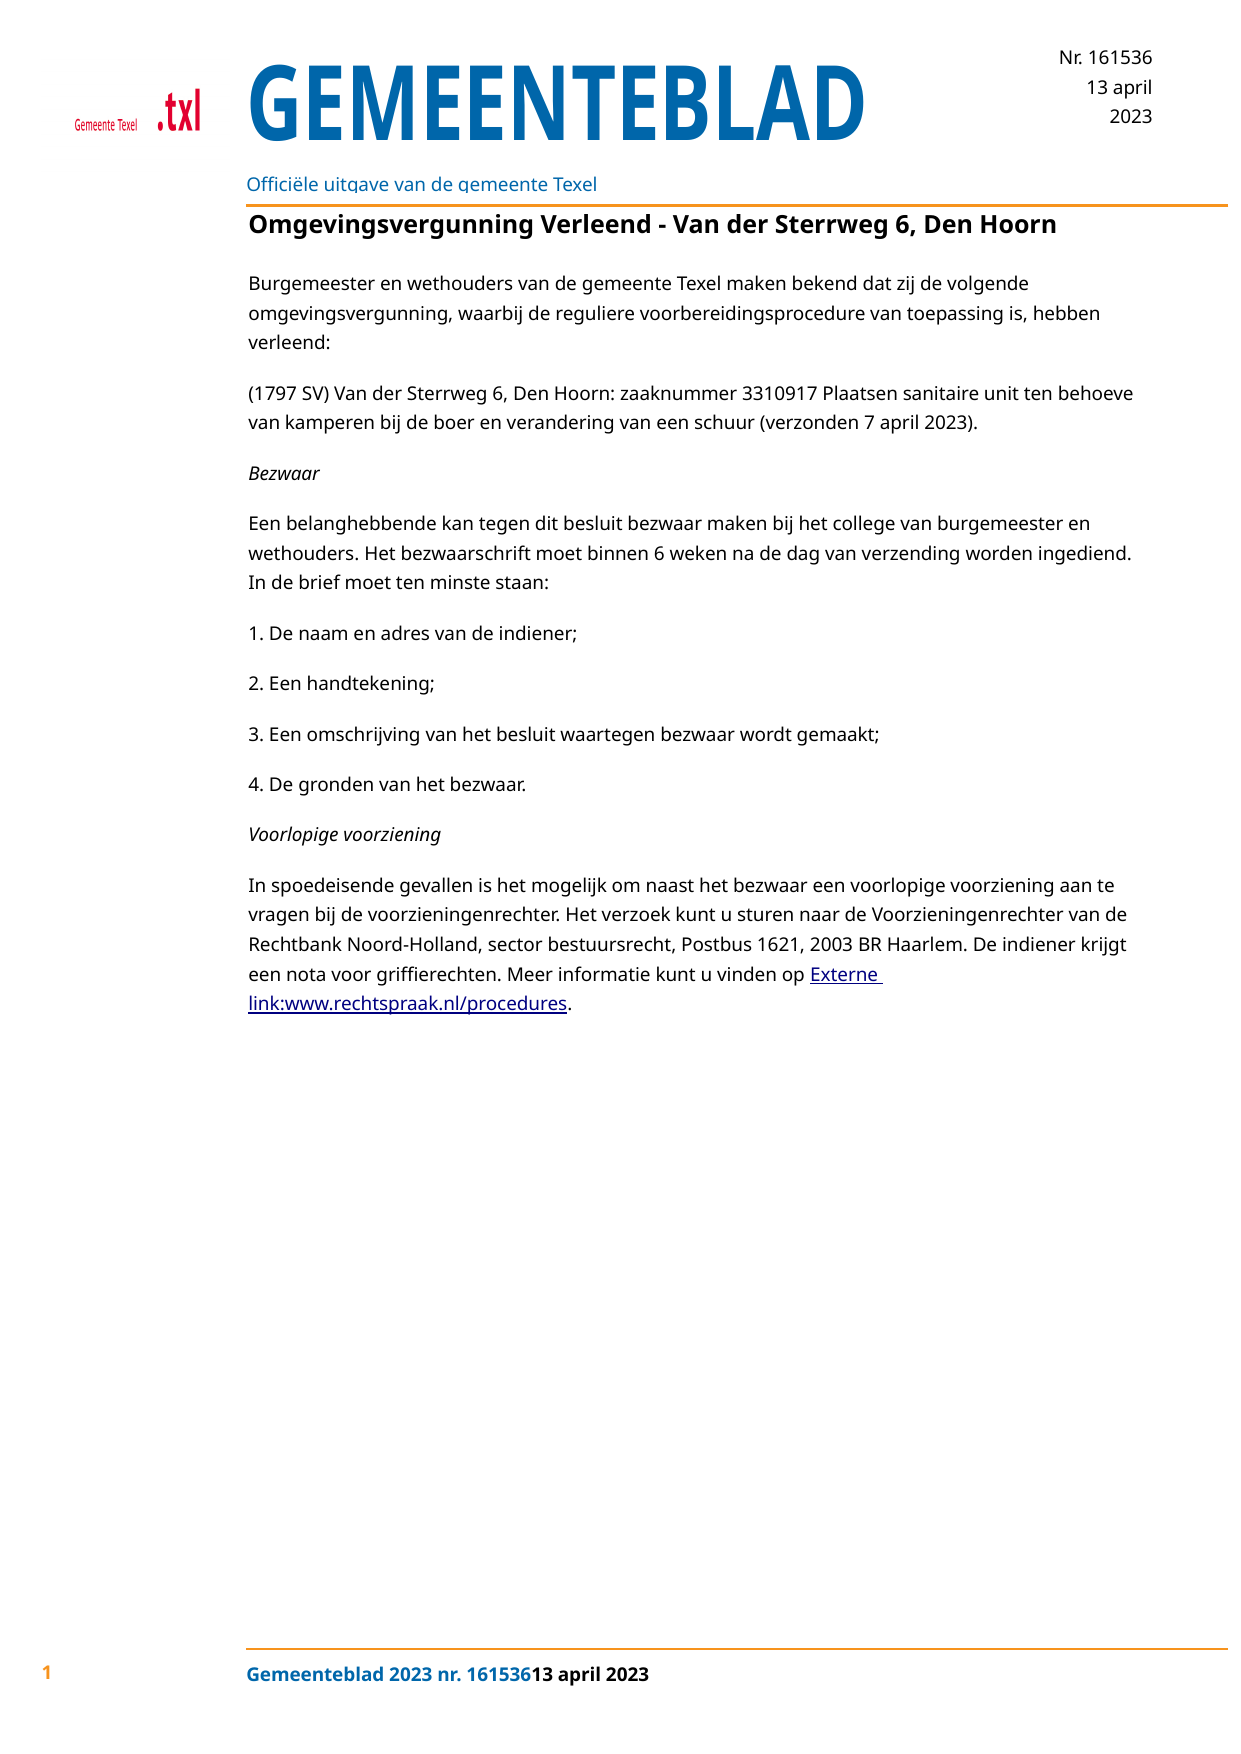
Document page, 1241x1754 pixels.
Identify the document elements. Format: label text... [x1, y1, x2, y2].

text 4. De gronden van het bezwaar. [248, 771, 1152, 797]
text In spoedeisende gevallen is het mogelijk om naast het bezwaar een voorlopige voorziening aan te vragen bij de voorzieningenrechter. Het verzoek kunt u sturen naar de Voorzieningenrechter van de Rechtbank Noord-Holland, sector bestuursrecht, Postbus 1621, 2003 BR Haarlem. De indiener krijgt een nota voor griffierechten. Meer informatie kunt u vinden op Externe link:www.rechtspraak.nl/procedures. [248, 872, 1152, 1016]
text Burgemeester en wethouders van de gemeente Texel maken bekend dat zij de volgende omgevingsvergunning, waarbij de reguliere voorbereidingsprocedure van toepassing is, hebben verleend: [248, 270, 1152, 355]
text (1797 SV) Van der Sterrweg 6, Den Hoorn: zaaknummer 3310917 Plaatsen sanitaire unit ten behoeve van kamperen bij de boer en verandering van een schuur (verzonden 7 april 2023). [248, 380, 1152, 435]
text 3. Een omschrijving van het besluit waartegen bezwaar wordt gemaakt; [248, 721, 1152, 746]
picture [41, 47, 231, 172]
text Omgevingsvergunning Verleend - Van der Sterrweg 6, Den Hoorn [248, 207, 1152, 241]
text Voorlopige voorziening [248, 822, 1152, 847]
text 2. Een handtekening; [248, 670, 1152, 696]
text Bezwaar [248, 460, 1152, 486]
text 1. De naam en adres van de indiener; [248, 620, 1152, 646]
text Een belanghebbende kan tegen dit besluit bezwaar maken bij het college van burgemeester en wethouders. Het bezwaarschrift moet binnen 6 weken na de dag van verzending worden ingediend. In de brief moet ten minste staan: [248, 510, 1152, 595]
